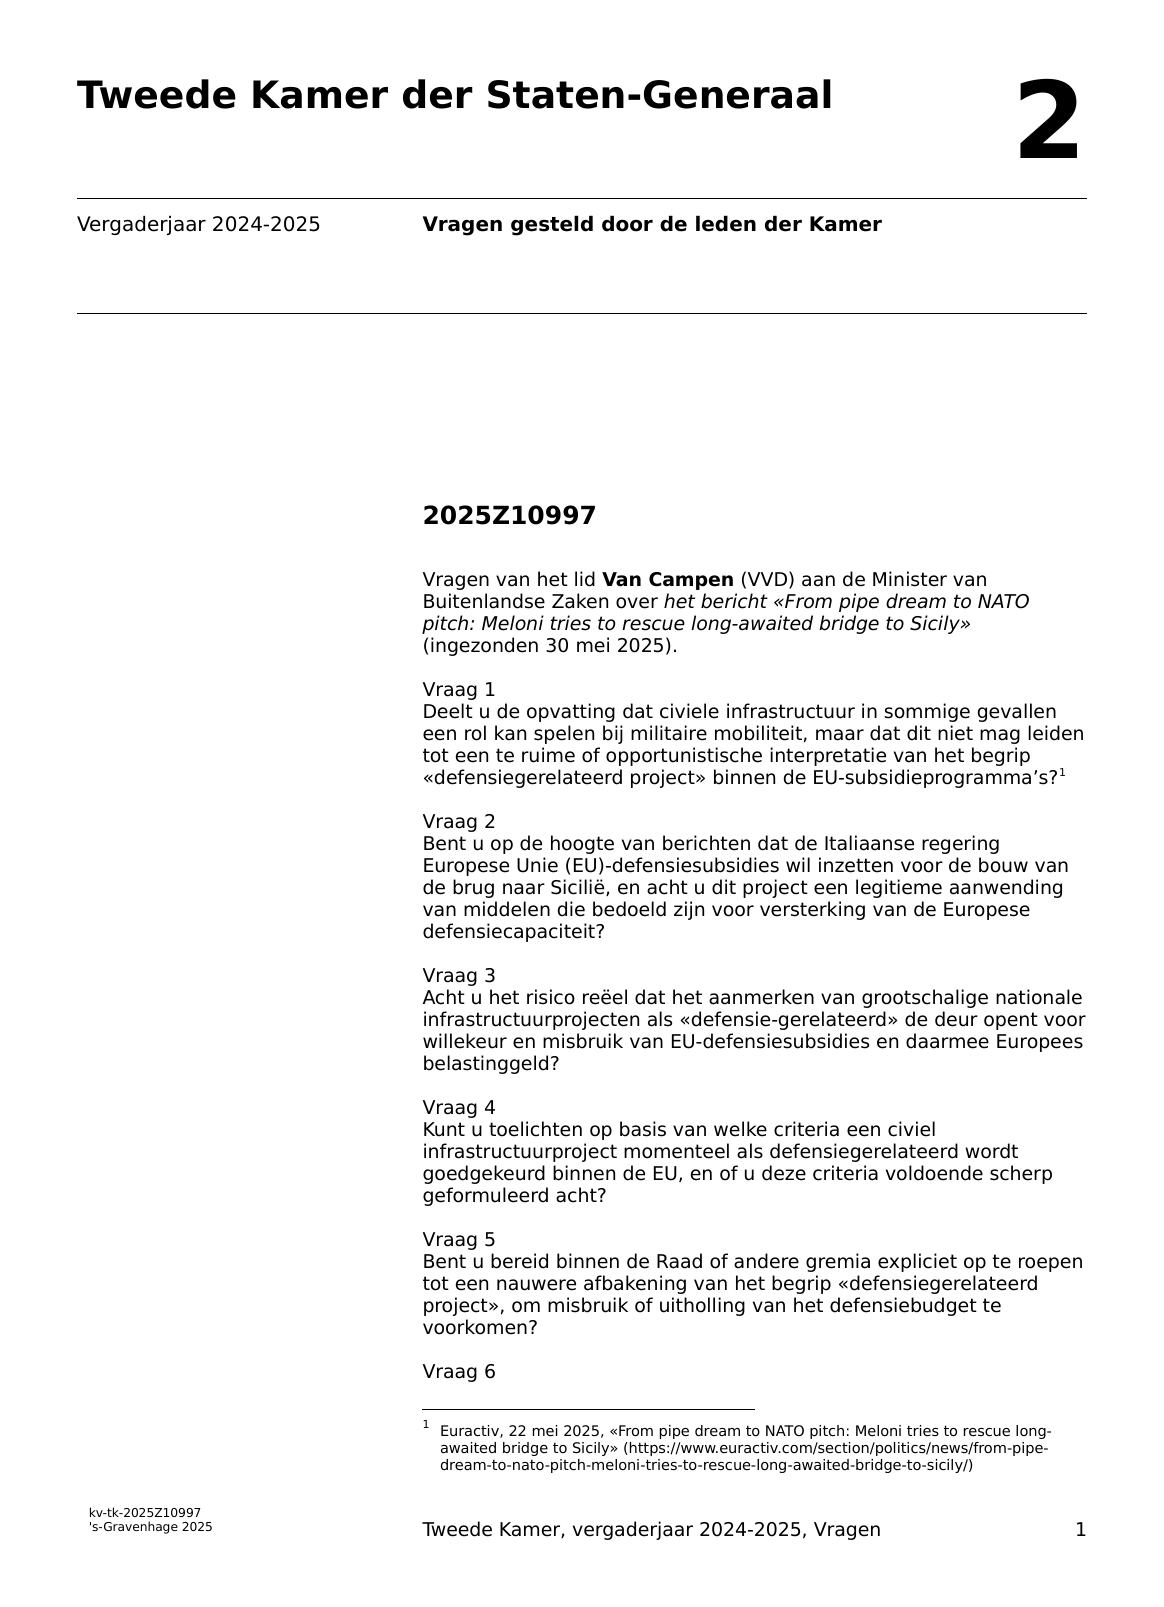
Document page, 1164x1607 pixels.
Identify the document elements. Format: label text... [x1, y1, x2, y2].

text 's-Gravenhage 2025 [88, 1520, 323, 1534]
table_header 2 [886, 59, 1087, 198]
table_header Tweede Kamer der Staten-Generaal [77, 59, 886, 198]
text 2025Z10997 [422, 501, 1087, 531]
text Vraag 6 [422, 1361, 1087, 1383]
text Vraag 4 [422, 1097, 1087, 1119]
text Vraag 1 [422, 679, 1087, 701]
text Kunt u toelichten op basis van welke criteria een civiel infrastructuurproject momenteel als defensiegerelateerd wordt goedgekeurd binnen de EU, en of u deze criteria voldoende scherp geformuleerd acht? [422, 1119, 1087, 1207]
text Deelt u de opvatting dat civiele infrastructuur in sommige gevallen een rol kan spelen bij militaire mobiliteit, maar dat dit niet mag leiden tot een te ruime of opportunistische interpretatie van het begrip «defensiegerelateerd project» binnen de EU-subsidieprogramma’s? [422, 701, 1087, 789]
text Bent u bereid binnen de Raad of andere gremia expliciet op te roepen tot een nauwere afbakening van het begrip «defensiegerelateerd project», om misbruik of uitholling van het defensiebudget te voorkomen? [422, 1251, 1087, 1339]
text Euractiv, 22 mei 2025, «From pipe dream to NATO pitch: Meloni tries to rescue long-awaited bridge to Sicily» (https://www.euractiv.com/section/politics/news/from-pipe-dream-to-nato-pitch-meloni-tries-to-rescue-long-awaited-bridge-to-sicily/) [422, 1418, 1087, 1474]
table_cell Vragen gesteld door de leden der Kamer [422, 199, 1087, 313]
text Acht u het risico reëel dat het aanmerken van grootschalige nationale infrastructuurprojecten als «defensie-gerelateerd» de deur opent voor willekeur en misbruik van EU-defensiesubsidies en daarmee Europees belastinggeld? [422, 987, 1087, 1075]
text Bent u op de hoogte van berichten dat de Italiaanse regering Europese Unie (EU)-defensiesubsidies wil inzetten voor de bouw van de brug naar Sicilië, en acht u dit project een legitieme aanwending van middelen die bedoeld zijn voor versterking van de Europese defensiecapaciteit? [422, 833, 1087, 943]
text kv-tk-2025Z10997 [88, 1506, 323, 1520]
table_cell Vergaderjaar 2024-2025 [77, 199, 422, 313]
text Vraag 5 [422, 1229, 1087, 1251]
text Vraag 3 [422, 965, 1087, 987]
text Vraag 2 [422, 811, 1087, 833]
text Vragen van het lid Van Campen (VVD) aan de Minister van Buitenlandse Zaken over het bericht «From pipe dream to NATO pitch: Meloni tries to rescue long-awaited bridge to Sicily» (ingezonden 30 mei 2025). [422, 569, 1087, 657]
